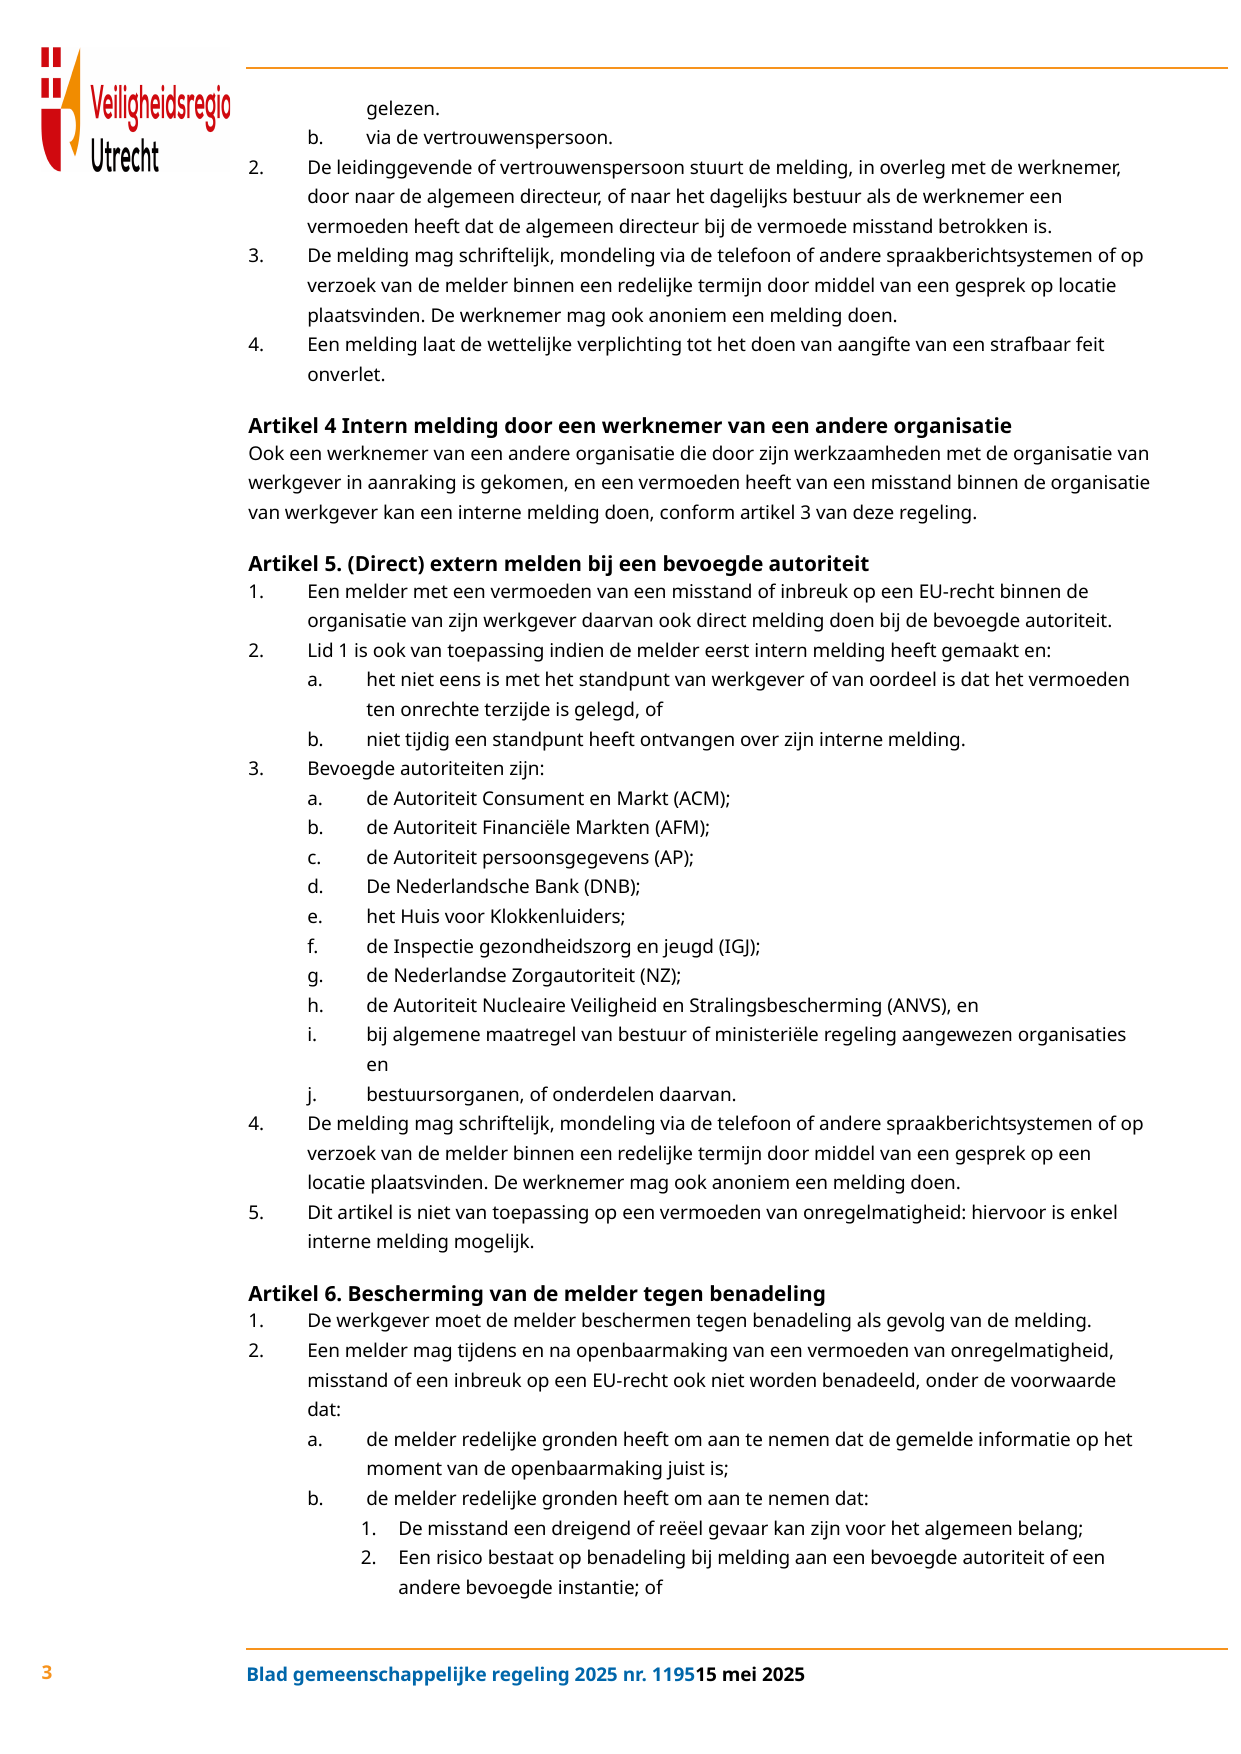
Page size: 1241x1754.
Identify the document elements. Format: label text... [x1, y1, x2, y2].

list bij algemene maatregel van bestuur of ministeriële regeling aangewezen organisaties en [307, 1022, 1152, 1077]
list de melder redelijke gronden heeft om aan te nemen dat: [307, 1485, 1152, 1511]
list gelezen. [307, 95, 1152, 121]
list De melding mag schriftelijk, mondeling via de telefoon of andere spraakberichtsystemen of op verzoek van de melder binnen een redelijke termijn door middel van een gesprek op locatie plaatsvinden. De werknemer mag ook anoniem een melding doen. [248, 243, 1152, 328]
list de Autoriteit Consument en Markt (ACM); [307, 785, 1152, 811]
list niet tijdig een standpunt heeft ontvangen over zijn interne melding. [307, 726, 1152, 752]
list De Nederlandsche Bank (DNB); [307, 874, 1152, 899]
list bestuursorganen, of onderdelen daarvan. [307, 1081, 1152, 1107]
list Een melder mag tijdens en na openbaarmaking van een vermoeden van onregelmatigheid, misstand of een inbreuk op een EU-recht ook niet worden benadeeld, onder de voorwaarde dat: [248, 1337, 1152, 1422]
list Een melding laat de wettelijke verplichting tot het doen van aangifte van een strafbaar feit onverlet. [248, 331, 1152, 387]
list Een melder met een vermoeden van een misstand of inbreuk op een EU-recht binnen de organisatie van zijn werkgever daarvan ook direct melding doen bij de bevoegde autoriteit. [248, 578, 1152, 633]
list De misstand een dreigend of reëel gevaar kan zijn voor het algemeen belang; [361, 1515, 1152, 1540]
list het Huis voor Klokkenluiders; [307, 903, 1152, 929]
list de melder redelijke gronden heeft om aan te nemen dat de gemelde informatie op het moment van de openbaarmaking juist is; [307, 1426, 1152, 1481]
list Een risico bestaat op benadeling bij melding aan een bevoegde autoriteit of een andere bevoegde instantie; of [361, 1544, 1152, 1599]
picture [41, 47, 231, 172]
text Artikel 5. (Direct) extern melden bij een bevoegde autoriteit [248, 549, 1152, 578]
list de Inspectie gezondheidszorg en jeugd (IGJ); [307, 933, 1152, 959]
list Dit artikel is niet van toepassing op een vermoeden van onregelmatigheid: hiervoor is enkel interne melding mogelijk. [248, 1199, 1152, 1254]
list De melding mag schriftelijk, mondeling via de telefoon of andere spraakberichtsystemen of op verzoek van de melder binnen een redelijke termijn door middel van een gesprek op een locatie plaatsvinden. De werknemer mag ook anoniem een melding doen. [248, 1110, 1152, 1195]
text Ook een werknemer van een andere organisatie die door zijn werkzaamheden met de organisatie van werkgever in aanraking is gekomen, en een vermoeden heeft van een misstand binnen de organisatie van werkgever kan een interne melding doen, conform artikel 3 van deze regeling. [248, 440, 1152, 525]
list Bevoegde autoriteiten zijn: [248, 755, 1152, 781]
list de Autoriteit Financiële Markten (AFM); [307, 814, 1152, 840]
text Artikel 4 Intern melding door een werknemer van een andere organisatie [248, 411, 1152, 440]
list de Nederlandse Zorgautoriteit (NZ); [307, 962, 1152, 988]
list via de vertrouwenspersoon. [307, 124, 1152, 150]
list het niet eens is met het standpunt van werkgever of van oordeel is dat het vermoeden ten onrechte terzijde is gelegd, of [307, 667, 1152, 722]
list De leidinggevende of vertrouwenspersoon stuurt de melding, in overleg met de werknemer, door naar de algemeen directeur, of naar het dagelijks bestuur als de werknemer een vermoeden heeft dat de algemeen directeur bij de vermoede misstand betrokken is. [248, 154, 1152, 239]
list Lid 1 is ook van toepassing indien de melder eerst intern melding heeft gemaakt en: [248, 637, 1152, 663]
list De werkgever moet de melder beschermen tegen benadeling als gevolg van de melding. [248, 1308, 1152, 1333]
text Artikel 6. Bescherming van de melder tegen benadeling [248, 1279, 1152, 1308]
list de Autoriteit Nucleaire Veiligheid en Stralingsbescherming (ANVS), en [307, 992, 1152, 1018]
list de Autoriteit persoonsgegevens (AP); [307, 844, 1152, 870]
